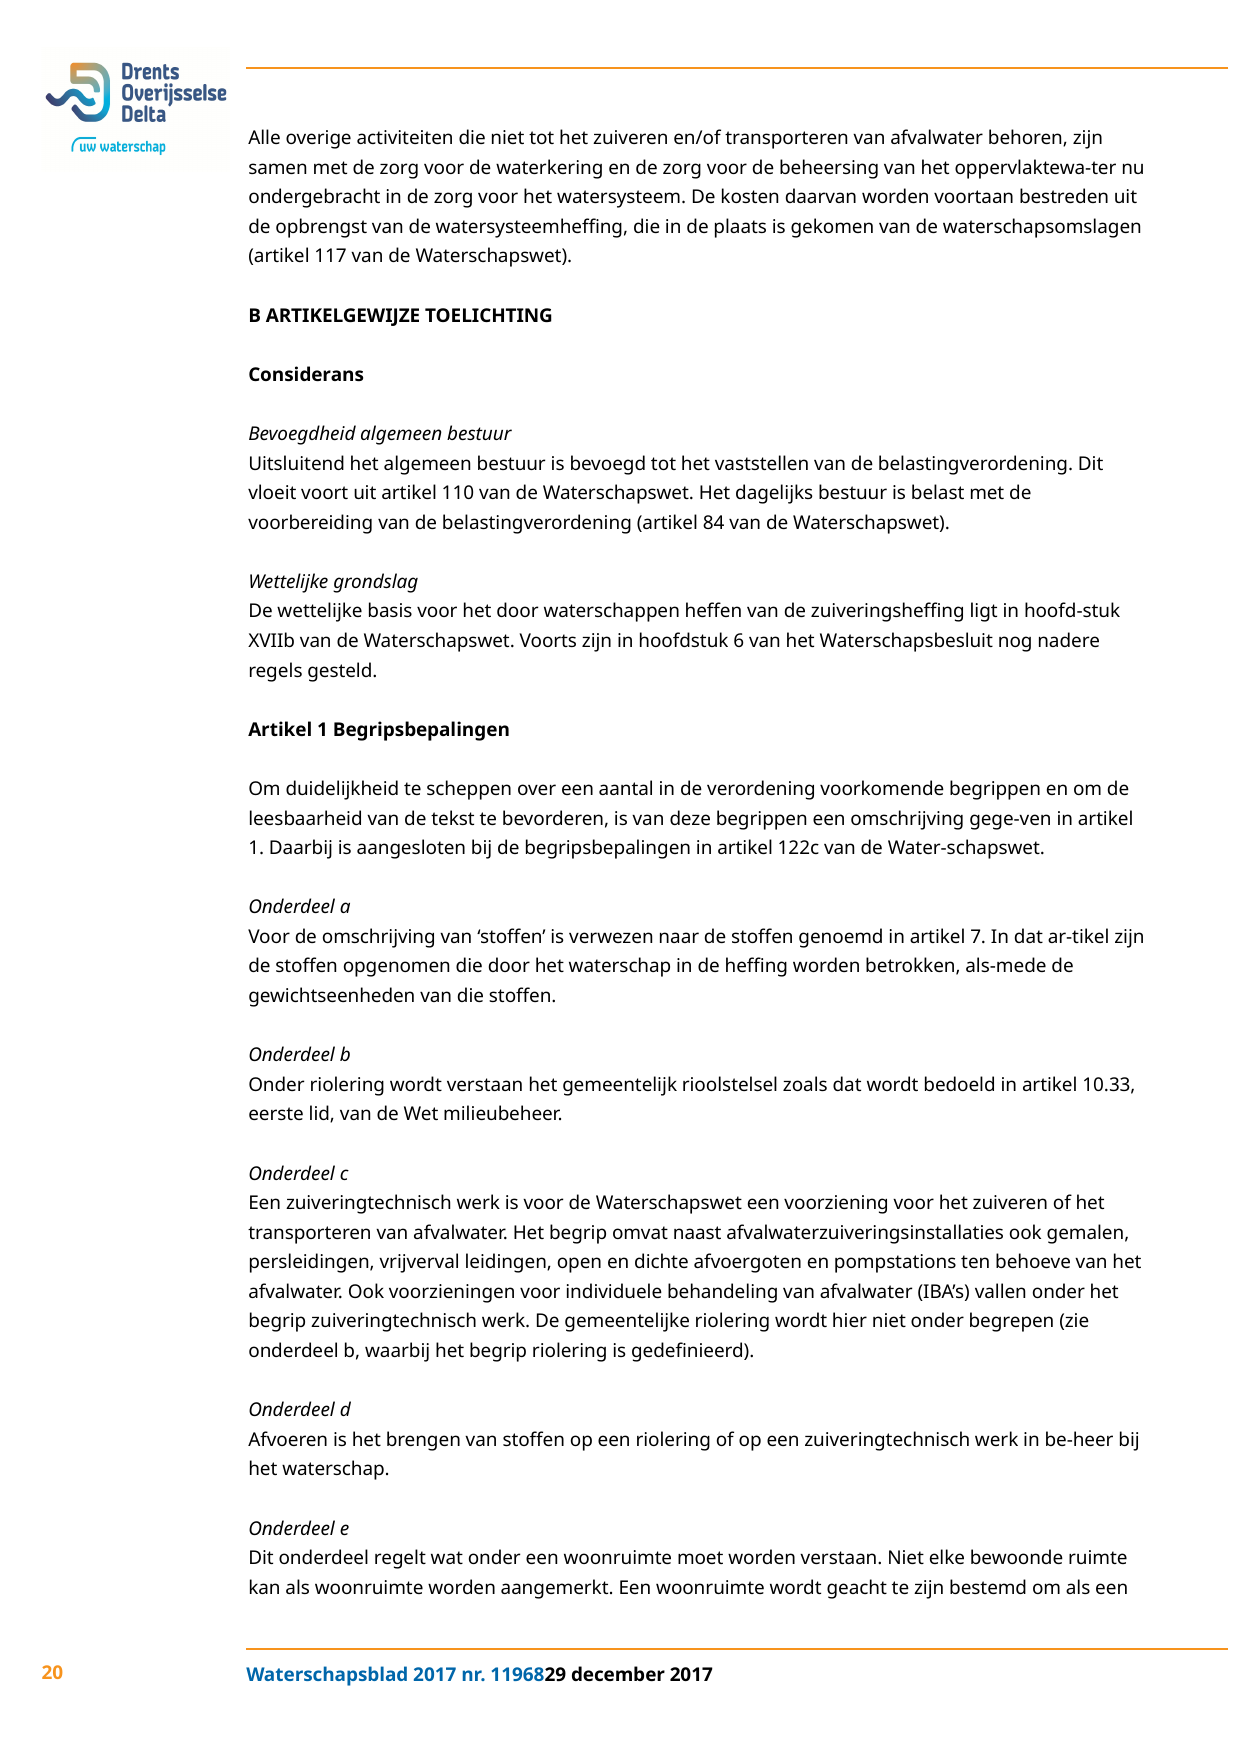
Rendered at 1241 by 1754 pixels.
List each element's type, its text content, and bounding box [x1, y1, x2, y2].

text Artikel 1 Begripsbepalingen [248, 716, 1152, 742]
text Om duidelijkheid te scheppen over een aantal in de verordening voorkomende begrippen en om de leesbaarheid van de tekst te bevorderen, is van deze begrippen een omschrijving gege-ven in artikel 1. Daarbij is aangesloten bij de begripsbepalingen in artikel 122c van de Water-schapswet. [248, 775, 1152, 860]
text Onderdeel c [248, 1160, 1152, 1186]
text Onderdeel a [248, 893, 1152, 919]
text Uitsluitend het algemeen bestuur is bevoegd tot het vaststellen van de belastingverordening. Dit vloeit voort uit artikel 110 van de Waterschapswet. Het dagelijks bestuur is belast met de voorbereiding van de belastingverordening (artikel 84 van de Waterschapswet). [248, 450, 1152, 535]
text De wettelijke basis voor het door waterschappen heffen van de zuiveringsheffing ligt in hoofd-stuk XVIIb van de Waterschapswet. Voorts zijn in hoofdstuk 6 van het Waterschapsbesluit nog nadere regels gesteld. [248, 598, 1152, 683]
text Onderdeel d [248, 1396, 1152, 1422]
picture [41, 47, 231, 172]
text Alle overige activiteiten die niet tot het zuiveren en/of transporteren van afvalwater behoren, zijn samen met de zorg voor de waterkering en de zorg voor de beheersing van het oppervlaktewa-ter nu ondergebracht in de zorg voor het watersysteem. De kosten daarvan worden voortaan bestreden uit de opbrengst van de watersysteemheffing, die in de plaats is gekomen van de waterschapsomslagen (artikel 117 van de Waterschapswet). [248, 124, 1152, 268]
text Onderdeel e [248, 1515, 1152, 1541]
text Onderdeel b [248, 1041, 1152, 1067]
text Wettelijke grondslag [248, 568, 1152, 594]
text Voor de omschrijving van ‘stoffen’ is verwezen naar de stoffen genoemd in artikel 7. In dat ar-tikel zijn de stoffen opgenomen die door het waterschap in de heffing worden betrokken, als-mede de gewichtseenheden van die stoffen. [248, 923, 1152, 1008]
text Een zuiveringtechnisch werk is voor de Waterschapswet een voorziening voor het zuiveren of het transporteren van afvalwater. Het begrip omvat naast afvalwaterzuiveringsinstallaties ook gemalen, persleidingen, vrijverval leidingen, open en dichte afvoergoten en pompstations ten behoeve van het afvalwater. Ook voorzieningen voor individuele behandeling van afvalwater (IBA’s) vallen onder het begrip zuiveringtechnisch werk. De gemeentelijke riolering wordt hier niet onder begrepen (zie onderdeel b, waarbij het begrip riolering is gedefinieerd). [248, 1189, 1152, 1363]
text B ARTIKELGEWIJZE TOELICHTING [248, 302, 1152, 328]
text Dit onderdeel regelt wat onder een woonruimte moet worden verstaan. Niet elke bewoonde ruimte kan als woonruimte worden aangemerkt. Een woonruimte wordt geacht te zijn bestemd om als een [248, 1544, 1152, 1600]
text Bevoegdheid algemeen bestuur [248, 420, 1152, 446]
text Considerans [248, 361, 1152, 387]
text Onder riolering wordt verstaan het gemeentelijk rioolstelsel zoals dat wordt bedoeld in artikel 10.33, eerste lid, van de Wet milieubeheer. [248, 1071, 1152, 1126]
text Afvoeren is het brengen van stoffen op een riolering of op een zuiveringtechnisch werk in be-heer bij het waterschap. [248, 1426, 1152, 1481]
